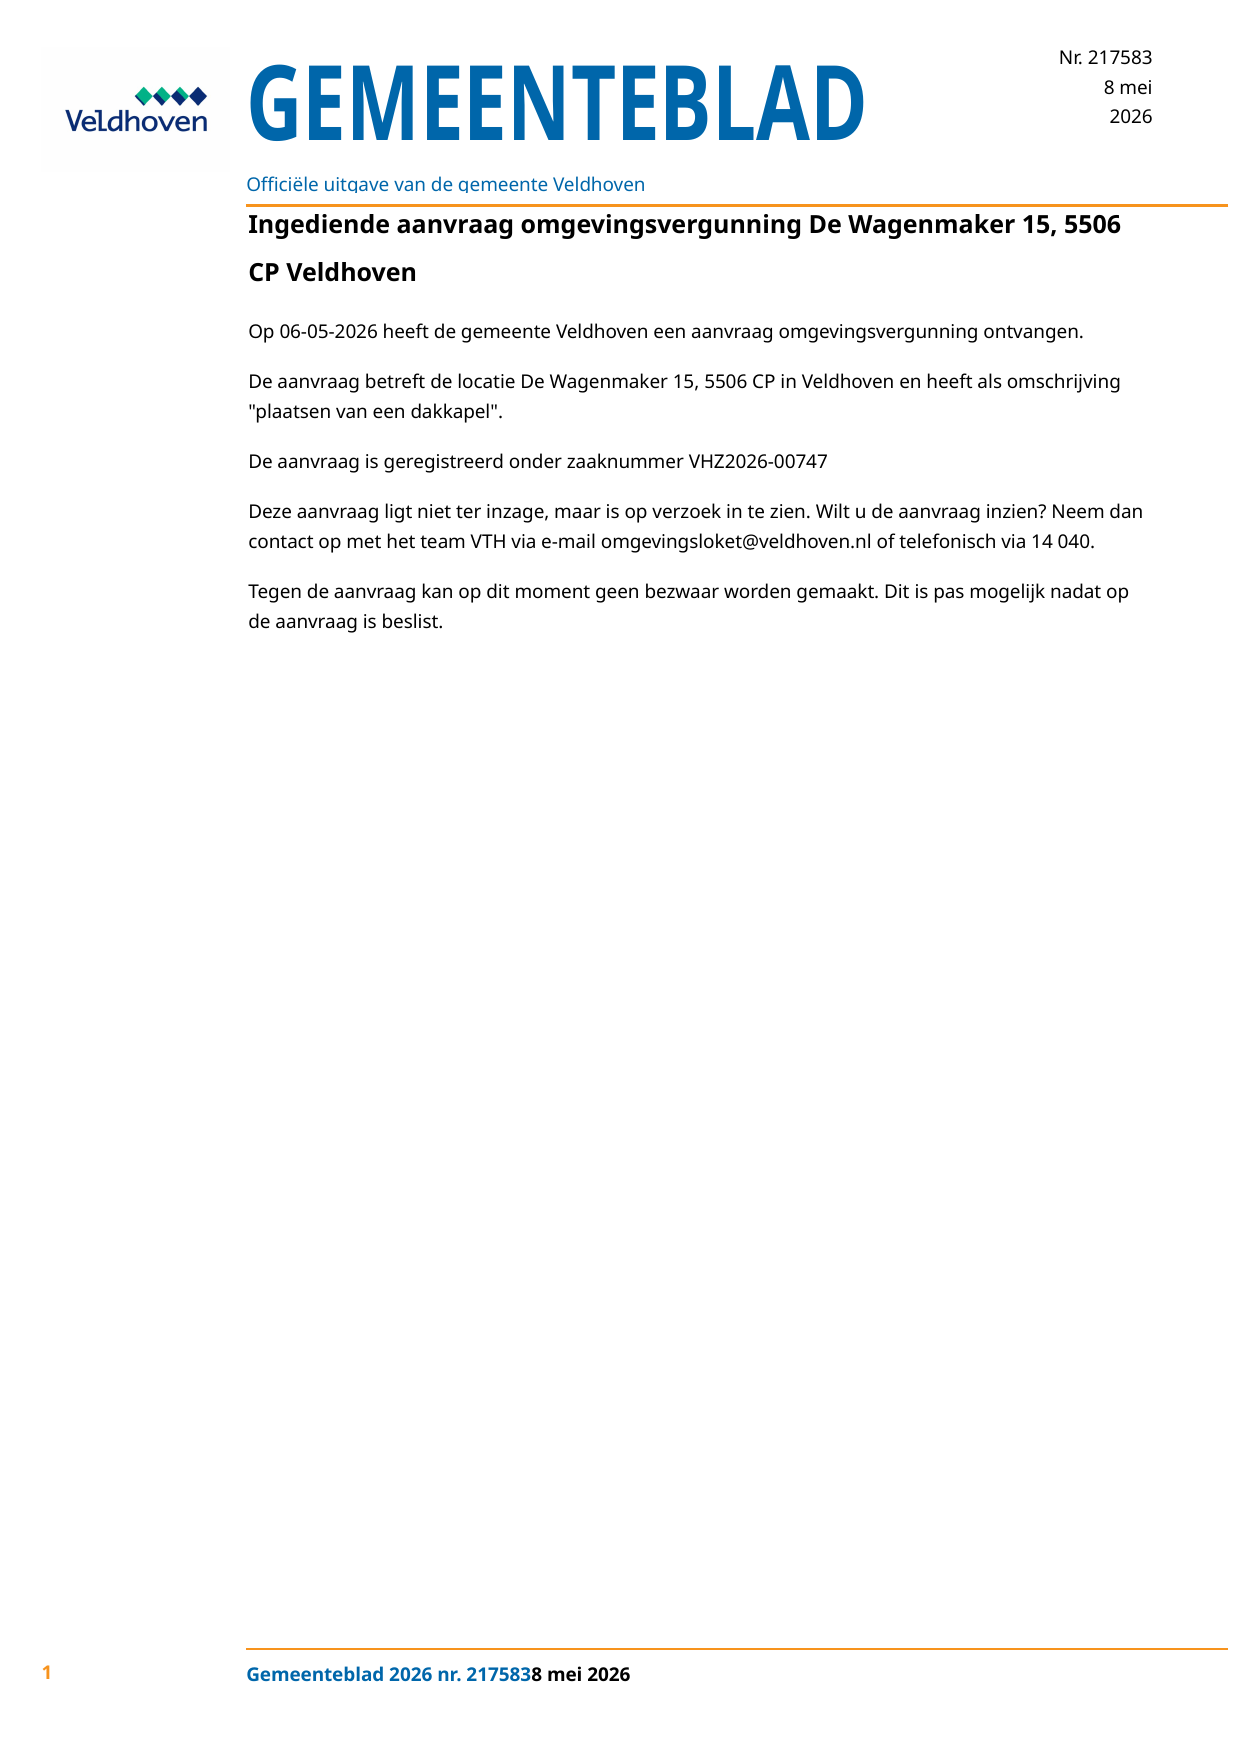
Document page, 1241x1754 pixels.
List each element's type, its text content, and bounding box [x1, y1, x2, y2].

text Op 06-05-2026 heeft de gemeente Veldhoven een aanvraag omgevingsvergunning ontvangen. [248, 318, 1152, 344]
picture [41, 47, 231, 172]
text Ingediende aanvraag omgevingsvergunning De Wagenmaker 15, 5506 CP Veldhoven [248, 207, 1152, 288]
text De aanvraag betreft de locatie De Wagenmaker 15, 5506 CP in Veldhoven en heeft als omschrijving "plaatsen van een dakkapel". [248, 368, 1152, 424]
text Deze aanvraag ligt niet ter inzage, maar is op verzoek in te zien. Wilt u de aanvraag inzien? Neem dan contact op met het team VTH via e-mail omgevingsloket@veldhoven.nl of telefonisch via 14 040. [248, 499, 1152, 554]
text Tegen de aanvraag kan op dit moment geen bezwaar worden gemaakt. Dit is pas mogelijk nadat op de aanvraag is beslist. [248, 579, 1152, 634]
text De aanvraag is geregistreerd onder zaaknummer VHZ2026-00747 [248, 448, 1152, 474]
